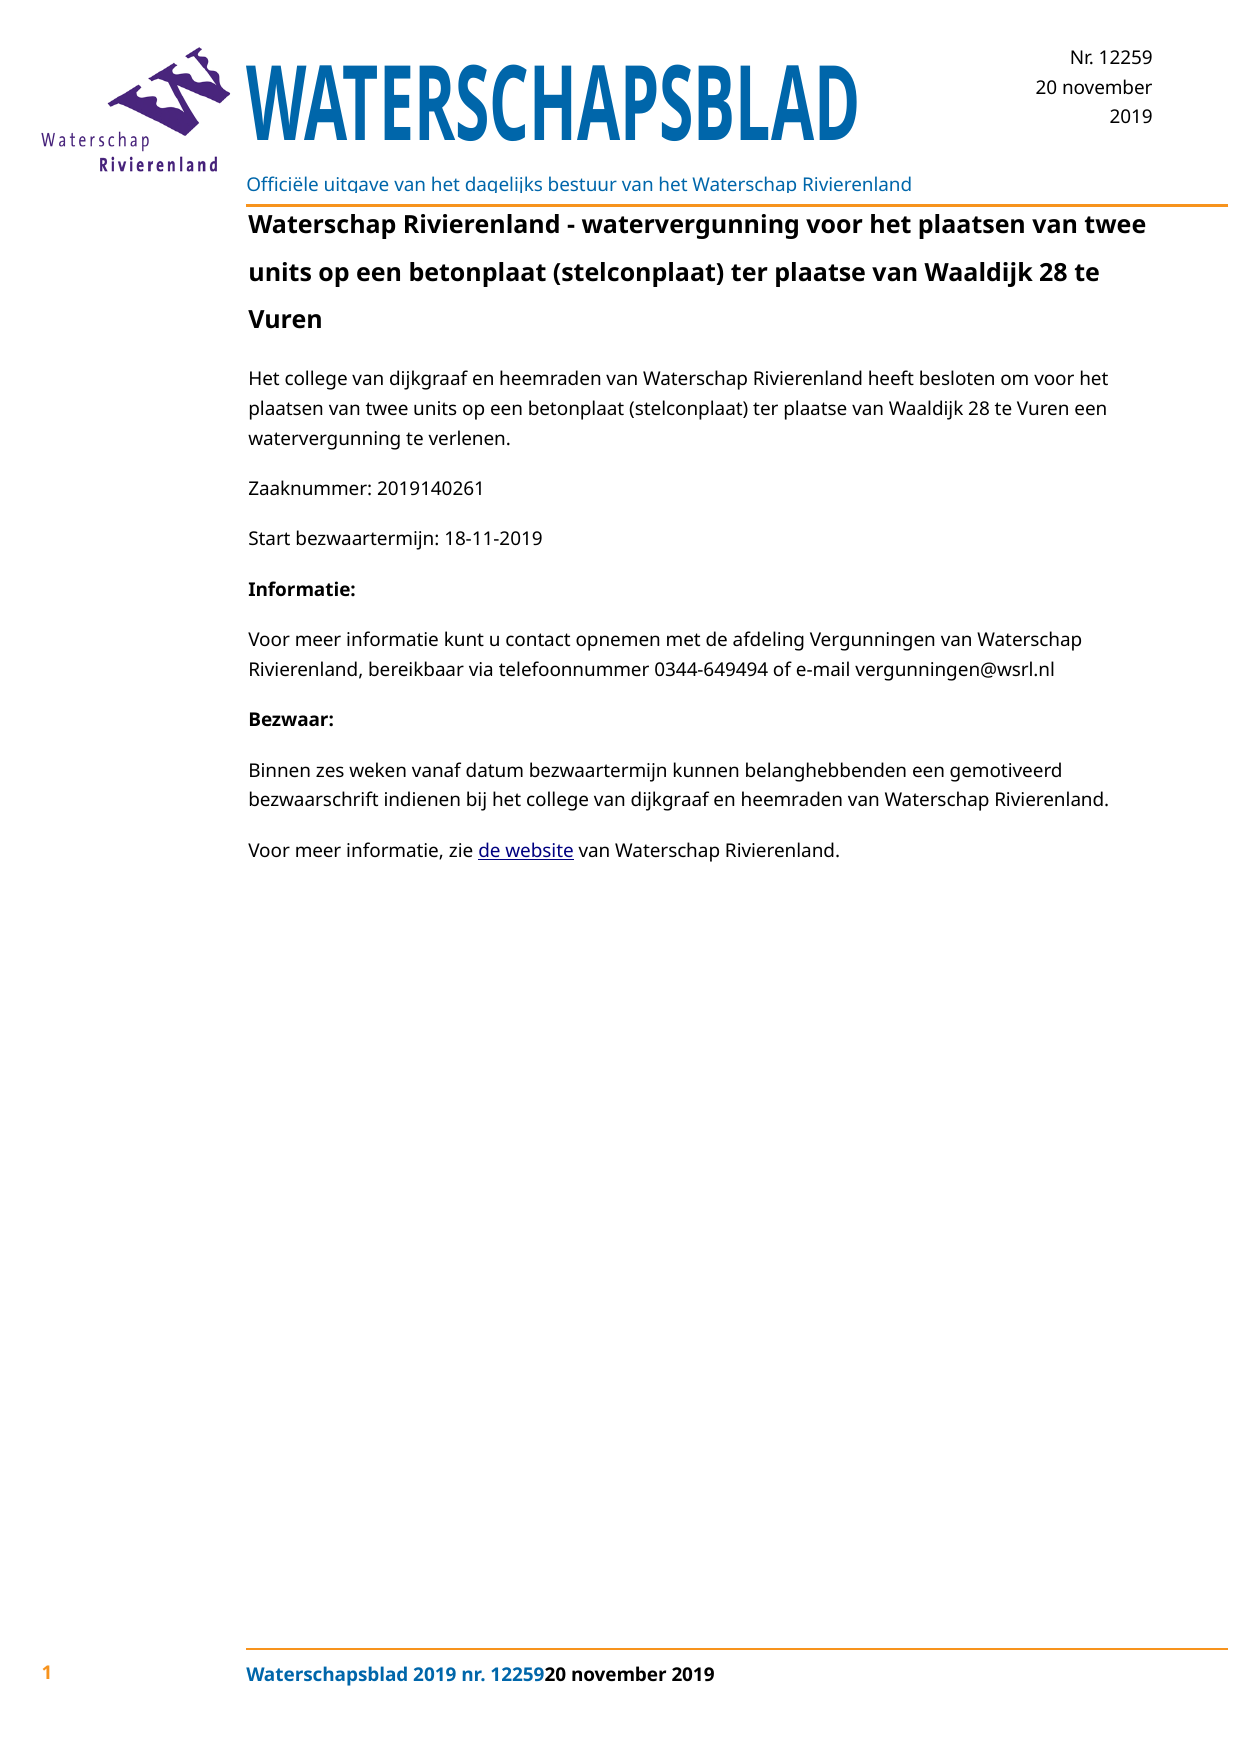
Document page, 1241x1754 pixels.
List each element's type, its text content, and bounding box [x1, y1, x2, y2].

text Zaaknummer: 2019140261 [248, 475, 1152, 501]
text Voor meer informatie, zie de website van Waterschap Rivierenland. [248, 837, 1152, 862]
picture [41, 47, 231, 172]
text Informatie: [248, 576, 1152, 602]
text Waterschap Rivierenland - watervergunning voor het plaatsen van twee units op een betonplaat (stelconplaat) ter plaatse van Waaldijk 28 te Vuren [248, 207, 1152, 336]
text Binnen zes weken vanaf datum bezwaartermijn kunnen belanghebbenden een gemotiveerd bezwaarschrift indienen bij het college van dijkgraaf en heemraden van Waterschap Rivierenland. [248, 757, 1152, 812]
text Voor meer informatie kunt u contact opnemen met de afdeling Vergunningen van Waterschap Rivierenland, bereikbaar via telefoonnummer 0344-649494 of e-mail vergunningen@wsrl.nl [248, 626, 1152, 682]
text Bezwaar: [248, 706, 1152, 732]
text Start bezwaartermijn: 18-11-2019 [248, 526, 1152, 551]
text Het college van dijkgraaf en heemraden van Waterschap Rivierenland heeft besloten om voor het plaatsen van twee units op een betonplaat (stelconplaat) ter plaatse van Waaldijk 28 te Vuren een watervergunning te verlenen. [248, 366, 1152, 450]
